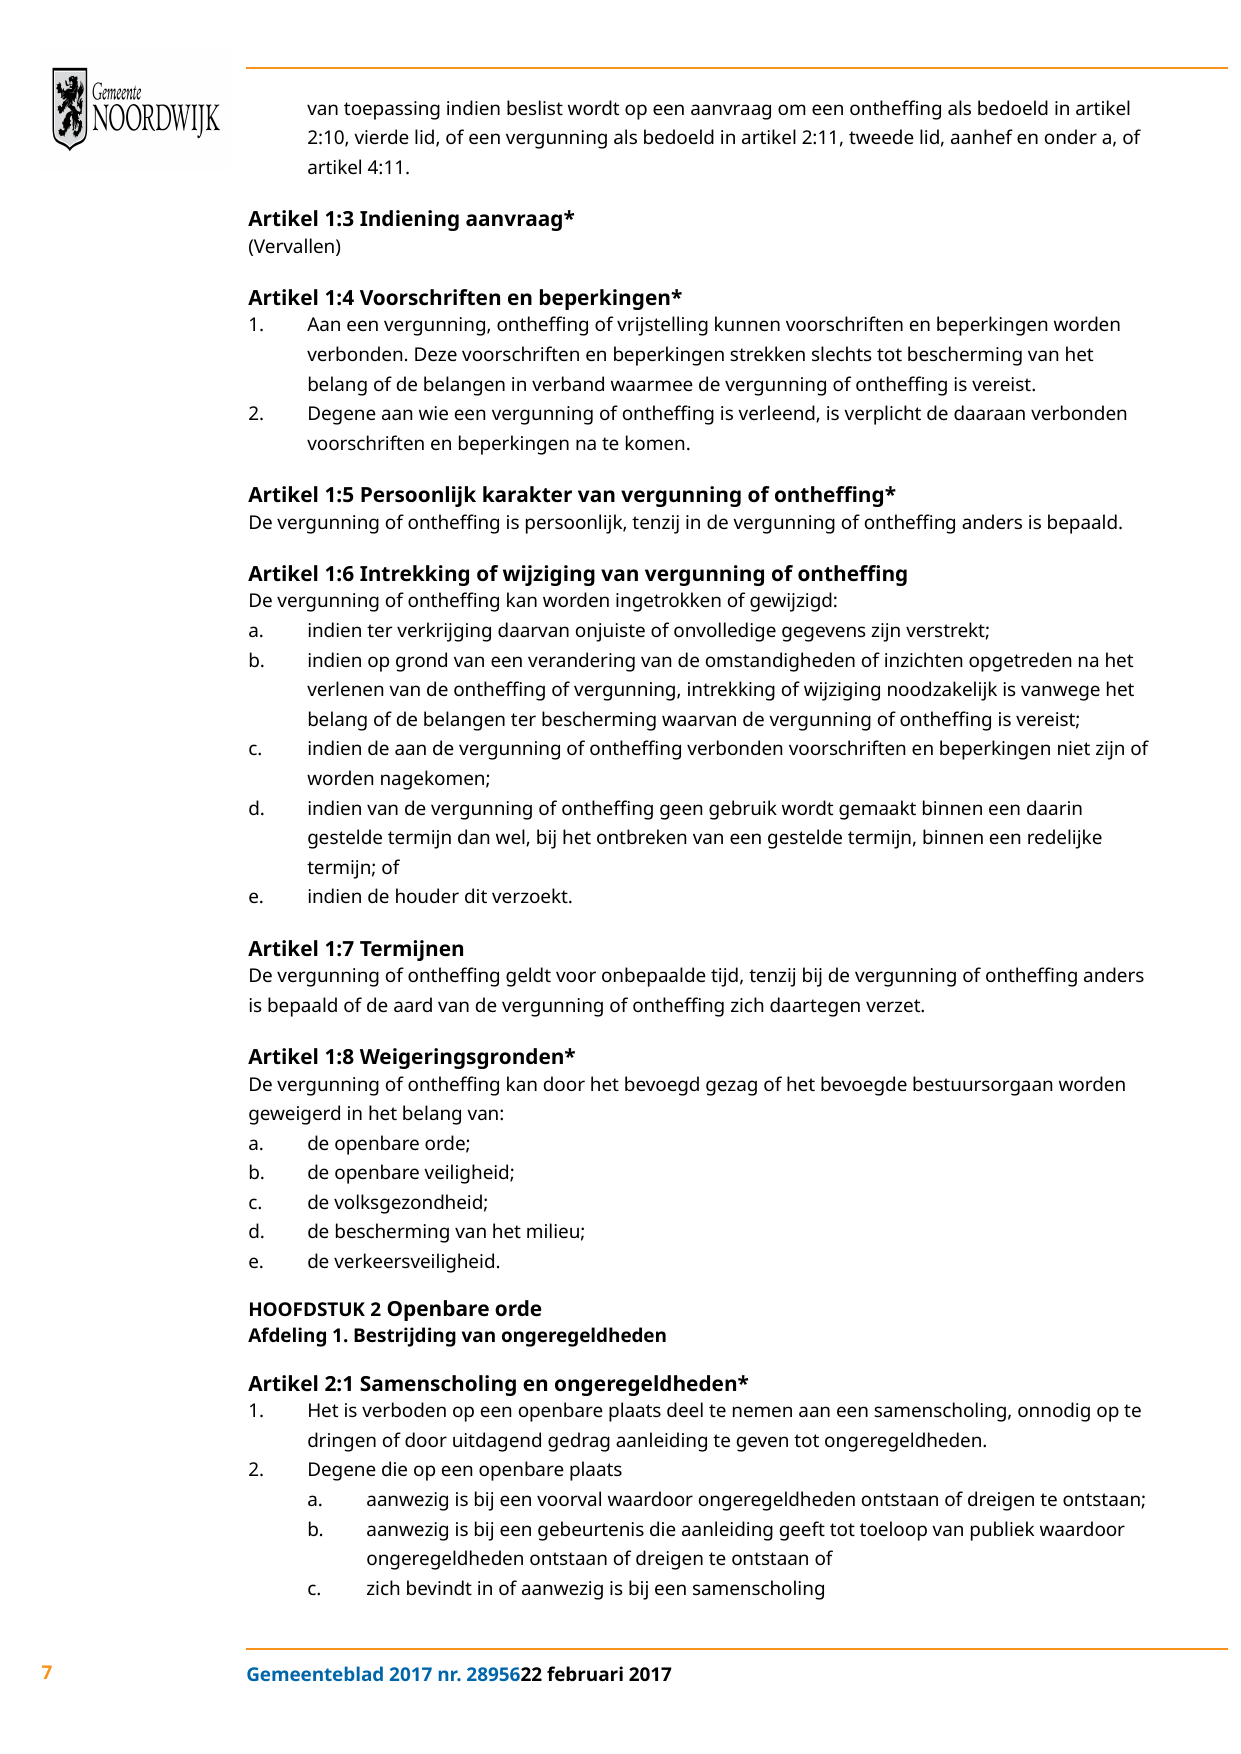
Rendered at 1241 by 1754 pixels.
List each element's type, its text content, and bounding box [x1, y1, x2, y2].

text Artikel 1:8 Weigeringsgronden* [248, 1042, 1152, 1071]
list de openbare veiligheid; [248, 1159, 1152, 1185]
list indien de aan de vergunning of ontheffing verbonden voorschriften en beperkingen niet zijn of worden nagekomen; [248, 736, 1152, 791]
list de bescherming van het milieu; [248, 1219, 1152, 1244]
text De vergunning of ontheffing kan door het bevoegd gezag of het bevoegde bestuursorgaan worden geweigerd in het belang van: [248, 1071, 1152, 1126]
text De vergunning of ontheffing is persoonlijk, tenzij in de vergunning of ontheffing anders is bepaald. [248, 509, 1152, 534]
list indien van de vergunning of ontheffing geen gebruik wordt gemaakt binnen een daarin gestelde termijn dan wel, bij het ontbreken van een gestelde termijn, binnen een redelijke termijn; of [248, 795, 1152, 880]
text Artikel 1:5 Persoonlijk karakter van vergunning of ontheffing* [248, 480, 1152, 509]
list aanwezig is bij een voorval waardoor ongeregeldheden ontstaan of dreigen te ontstaan; [307, 1486, 1152, 1512]
list zich bevindt in of aanwezig is bij een samenscholing [307, 1575, 1152, 1601]
text Artikel 1:6 Intrekking of wijziging van vergunning of ontheffing [248, 559, 1152, 588]
text Artikel 1:4 Voorschriften en beperkingen* [248, 283, 1152, 312]
list Degene aan wie een vergunning of ontheffing is verleend, is verplicht de daaraan verbonden voorschriften en beperkingen na te komen. [248, 400, 1152, 456]
text Artikel 2:1 Samenscholing en ongeregeldheden* [248, 1369, 1152, 1397]
list aanwezig is bij een gebeurtenis die aanleiding geeft tot toeloop van publiek waardoor ongeregeldheden ontstaan of dreigen te ontstaan of [307, 1516, 1152, 1571]
list Aan een vergunning, ontheffing of vrijstelling kunnen voorschriften en beperkingen worden verbonden. Deze voorschriften en beperkingen strekken slechts tot bescherming van het belang of de belangen in verband waarmee de vergunning of ontheffing is vereist. [248, 312, 1152, 397]
list de volksgezondheid; [248, 1189, 1152, 1215]
list indien op grond van een verandering van de omstandigheden of inzichten opgetreden na het verlenen van de ontheffing of vergunning, intrekking of wijziging noodzakelijk is vanwege het belang of de belangen ter bescherming waarvan de vergunning of ontheffing is vereist; [248, 647, 1152, 732]
picture [41, 47, 231, 172]
text Afdeling 1. Bestrijding van ongeregeldheden [248, 1322, 1152, 1348]
text Artikel 1:7 Termijnen [248, 934, 1152, 962]
list de verkeersveiligheid. [248, 1248, 1152, 1274]
list indien ter verkrijging daarvan onjuiste of onvolledige gegevens zijn verstrekt; [248, 617, 1152, 643]
list de openbare orde; [248, 1130, 1152, 1156]
list Het is verboden op een openbare plaats deel te nemen aan een samenscholing, onnodig op te dringen of door uitdagend gedrag aanleiding te geven tot ongeregeldheden. [248, 1397, 1152, 1453]
text (Vervallen) [248, 233, 1152, 258]
text HOOFDSTUK 2 Openbare orde [248, 1294, 1152, 1322]
list van toepassing indien beslist wordt op een aanvraag om een ontheffing als bedoeld in artikel 2:10, vierde lid, of een vergunning als bedoeld in artikel 2:11, tweede lid, aanhef en onder a, of artikel 4:11. [248, 95, 1152, 180]
list Degene die op een openbare plaats [248, 1457, 1152, 1482]
text Artikel 1:3 Indiening aanvraag* [248, 204, 1152, 233]
text De vergunning of ontheffing geldt voor onbepaalde tijd, tenzij bij de vergunning of ontheffing anders is bepaald of de aard van de vergunning of ontheffing zich daartegen verzet. [248, 962, 1152, 1018]
list indien de houder dit verzoekt. [248, 883, 1152, 909]
text De vergunning of ontheffing kan worden ingetrokken of gewijzigd: [248, 588, 1152, 613]
